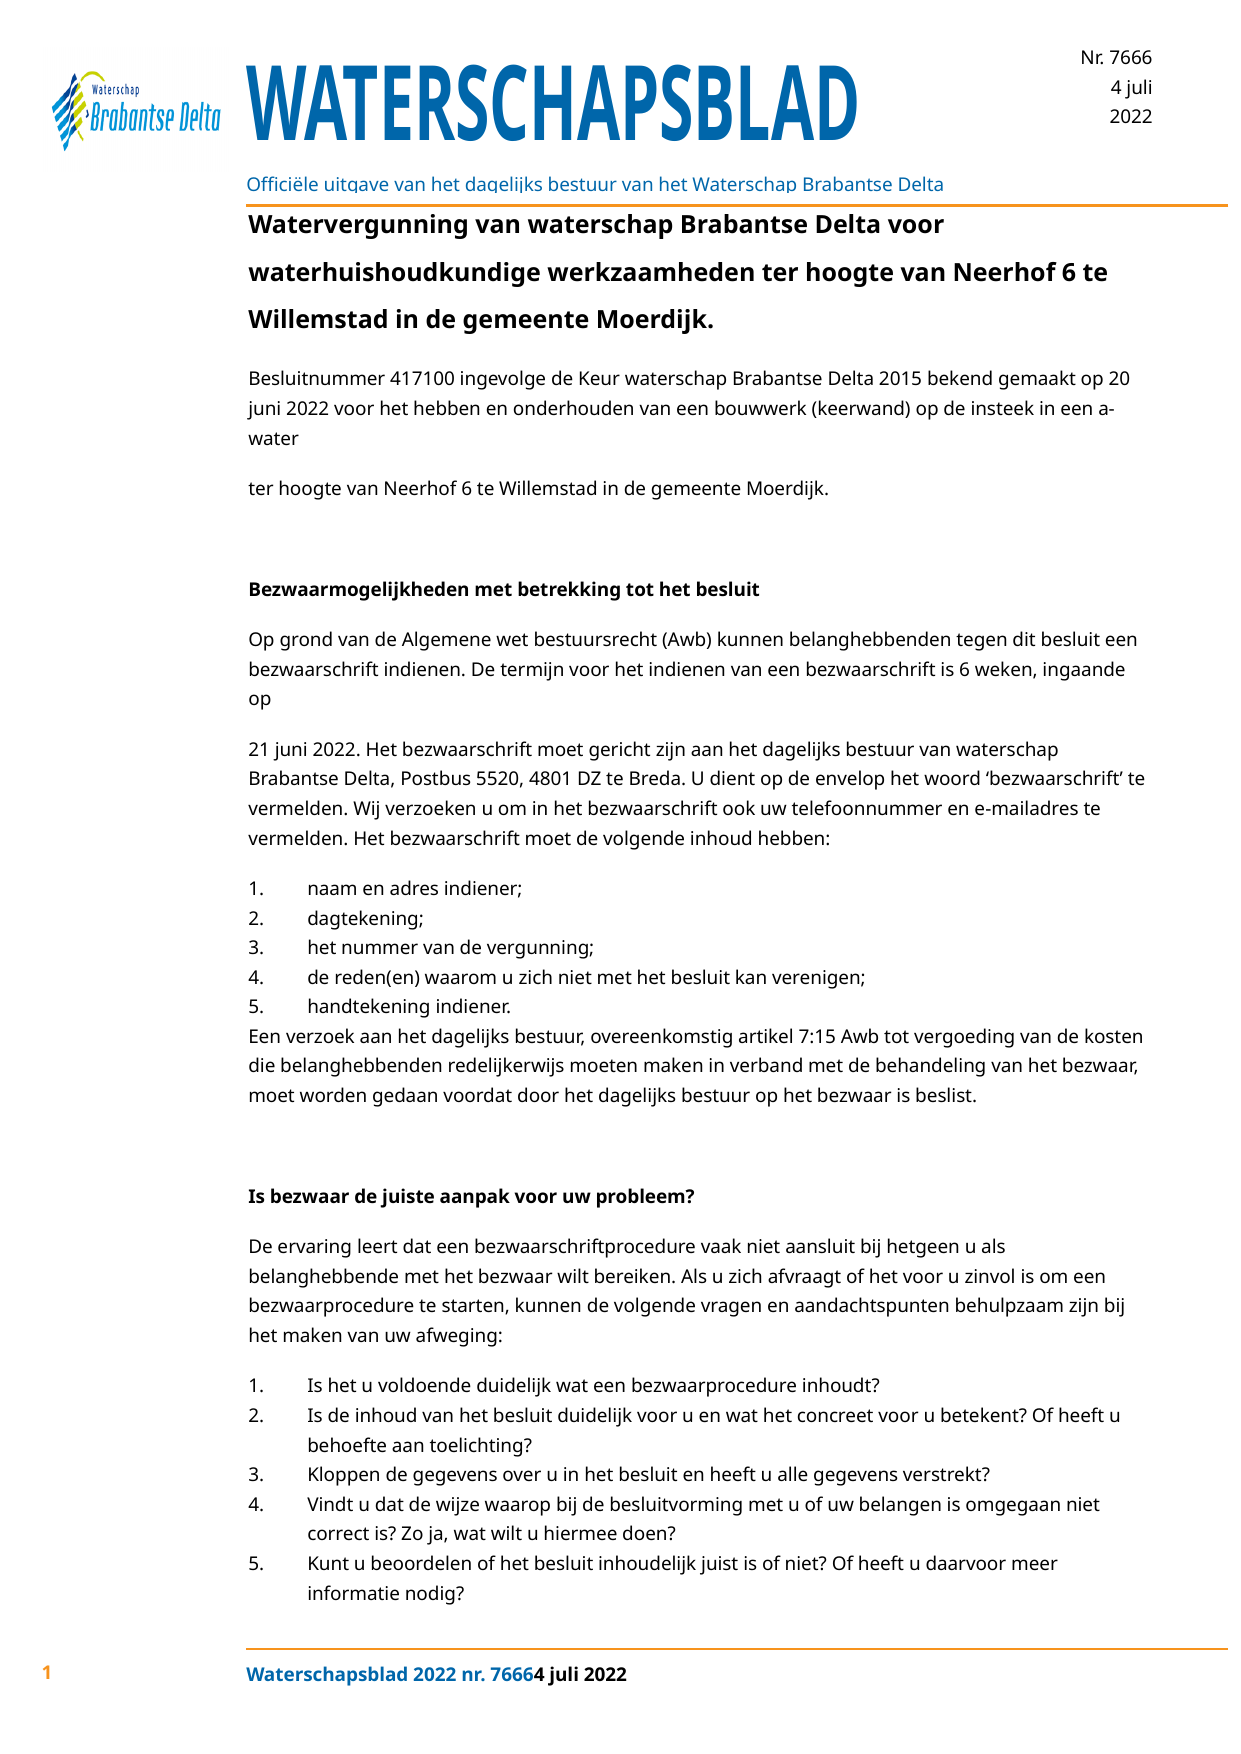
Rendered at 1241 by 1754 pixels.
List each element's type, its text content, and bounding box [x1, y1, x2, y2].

text Is bezwaar de juiste aanpak voor uw probleem? [248, 1183, 1152, 1209]
text ter hoogte van Neerhof 6 te Willemstad in de gemeente Moerdijk. [248, 475, 1152, 501]
list dagtekening; [248, 905, 1152, 930]
picture [41, 47, 231, 172]
list handtekening indiener. [248, 993, 1152, 1019]
list de reden(en) waarom u zich niet met het besluit kan verenigen; [248, 964, 1152, 989]
list naam en adres indiener; [248, 875, 1152, 901]
text 21 juni 2022. Het bezwaarschrift moet gericht zijn aan het dagelijks bestuur van waterschap Brabantse Delta, Postbus 5520, 4801 DZ te Breda. U dient op de envelop het woord ‘bezwaarschrift’ te vermelden. Wij verzoeken u om in het bezwaarschrift ook uw telefoonnummer en e‑mailadres te vermelden. Het bezwaarschrift moet de volgende inhoud hebben: [248, 736, 1152, 850]
text Bezwaarmogelijkheden met betrekking tot het besluit [248, 576, 1152, 602]
list Vindt u dat de wijze waarop bij de besluitvorming met u of uw belangen is omgegaan niet correct is? Zo ja, wat wilt u hiermee doen? [248, 1491, 1152, 1546]
list Kunt u beoordelen of het besluit inhoudelijk juist is of niet? Of heeft u daarvoor meer informatie nodig? [248, 1550, 1152, 1605]
list het nummer van de vergunning; [248, 934, 1152, 960]
list Is de inhoud van het besluit duidelijk voor u en wat het concreet voor u betekent? Of heeft u behoefte aan toelichting? [248, 1402, 1152, 1457]
text Op grond van de Algemene wet bestuursrecht (Awb) kunnen belanghebbenden tegen dit besluit een bezwaarschrift indienen. De termijn voor het indienen van een bezwaarschrift is 6 weken, ingaande op [248, 626, 1152, 711]
list Kloppen de gegevens over u in het besluit en heeft u alle gegevens verstrekt? [248, 1461, 1152, 1487]
text De ervaring leert dat een bezwaarschriftprocedure vaak niet aansluit bij hetgeen u als belanghebbende met het bezwaar wilt bereiken. Als u zich afvraagt of het voor u zinvol is om een bezwaarprocedure te starten, kunnen de volgende vragen en aandachtspunten behulpzaam zijn bij het maken van uw afweging: [248, 1233, 1152, 1348]
list Is het u voldoende duidelijk wat een bezwaarprocedure inhoudt? [248, 1373, 1152, 1398]
text Besluitnummer 417100 ingevolge de Keur waterschap Brabantse Delta 2015 bekend gemaakt op 20 juni 2022 voor het hebben en onderhouden van een bouwwerk (keerwand) op de insteek in een a-water [248, 366, 1152, 450]
text Watervergunning van waterschap Brabantse Delta voor waterhuishoudkundige werkzaamheden ter hoogte van Neerhof 6 te Willemstad in de gemeente Moerdijk. [248, 207, 1152, 336]
text Een verzoek aan het dagelijks bestuur, overeenkomstig artikel 7:15 Awb tot vergoeding van de kosten die belanghebbenden redelijkerwijs moeten maken in verband met de behandeling van het bezwaar, moet worden gedaan voordat door het dagelijks bestuur op het bezwaar is beslist. [248, 1023, 1152, 1108]
